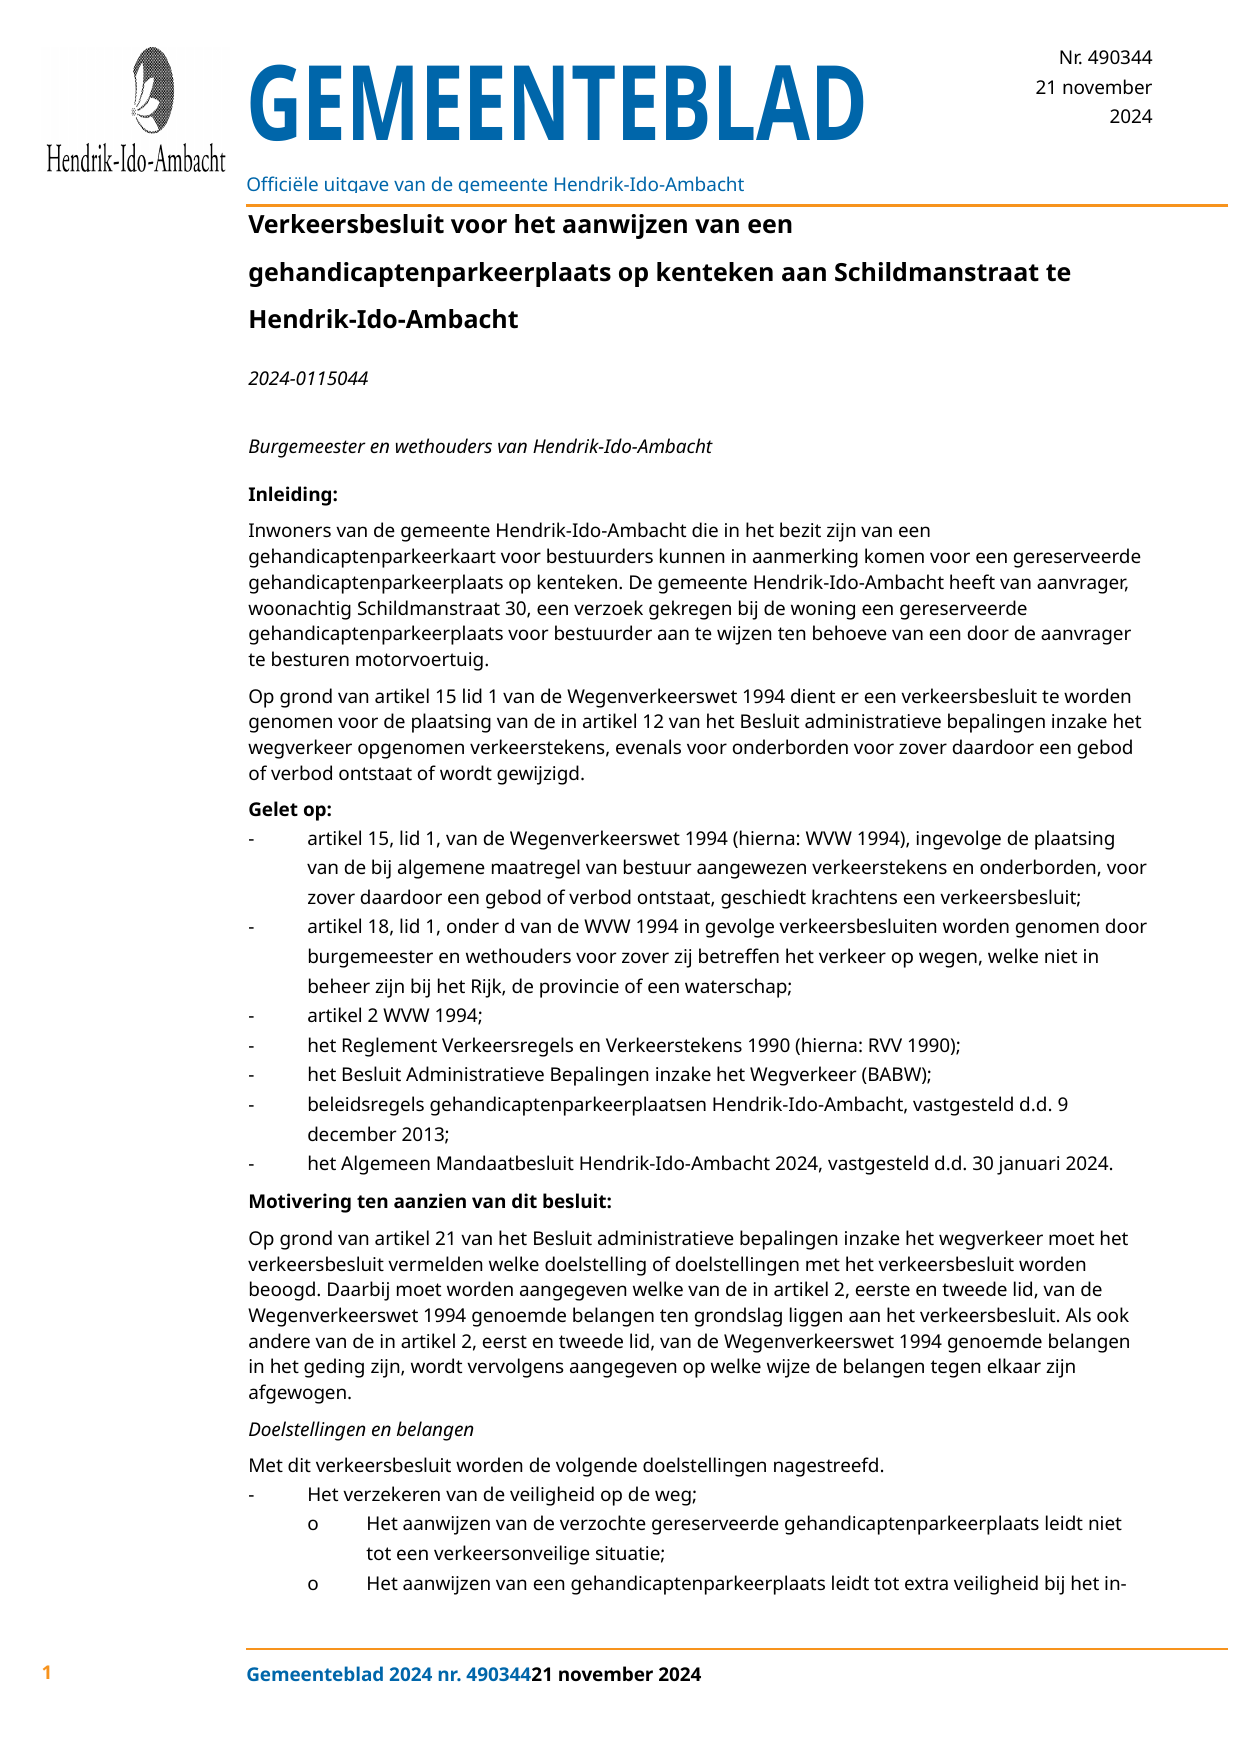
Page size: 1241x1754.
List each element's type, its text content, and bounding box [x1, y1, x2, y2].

text Met dit verkeersbesluit worden de volgende doelstellingen nagestreefd. [248, 1453, 1152, 1478]
text Inleiding: [248, 481, 1152, 507]
picture [41, 47, 231, 172]
list het Algemeen Mandaatbesluit Hendrik-Ido-Ambacht 2024, vastgesteld d.d. 30 januari 2024. [248, 1150, 1152, 1176]
text Verkeersbesluit voor het aanwijzen van een gehandicaptenparkeerplaats op kenteken aan Schildmanstraat te Hendrik-Ido-Ambacht [248, 207, 1152, 336]
list artikel 18, lid 1, onder d van de WVW 1994 in gevolge verkeersbesluiten worden genomen door burgemeester en wethouders voor zover zij betreffen het verkeer op wegen, welke niet in beheer zijn bij het Rijk, de provincie of een waterschap; [248, 914, 1152, 999]
list het Reglement Verkeersregels en Verkeerstekens 1990 (hierna: RVV 1990); [248, 1032, 1152, 1058]
text Op grond van artikel 21 van het Besluit administratieve bepalingen inzake het wegverkeer moet het verkeersbesluit vermelden welke doelstelling of doelstellingen met het verkeersbesluit worden beoogd. Daarbij moet worden aangegeven welke van de in artikel 2, eerste en tweede lid, van de Wegenverkeerswet 1994 genoemde belangen ten grondslag liggen aan het verkeersbesluit. Als ook andere van de in artikel 2, eerst en tweede lid, van de Wegenverkeerswet 1994 genoemde belangen in het geding zijn, wordt vervolgens aangegeven op welke wijze de belangen tegen elkaar zijn afgewogen. [248, 1225, 1152, 1405]
text Burgemeester en wethouders van Hendrik-Ido-Ambacht [248, 433, 1152, 459]
list artikel 2 WVW 1994; [248, 1002, 1152, 1028]
list Het verzekeren van de veiligheid op de weg; [248, 1481, 1152, 1507]
list het Besluit Administratieve Bepalingen inzake het Wegverkeer (BABW); [248, 1062, 1152, 1087]
text Gelet op: [248, 797, 1152, 822]
list beleidsregels gehandicaptenparkeerplaatsen Hendrik-Ido-Ambacht, vastgesteld d.d. 9 december 2013; [248, 1091, 1152, 1147]
text Inwoners van de gemeente Hendrik-Ido-Ambacht die in het bezit zijn van een gehandicaptenparkeerkaart voor bestuurders kunnen in aanmerking komen voor een gereserveerde gehandicaptenparkeerplaats op kenteken. De gemeente Hendrik-Ido-Ambacht heeft van aanvrager, woonachtig Schildmanstraat 30, een verzoek gekregen bij de woning een gereserveerde gehandicaptenparkeerplaats voor bestuurder aan te wijzen ten behoeve van een door de aanvrager te besturen motorvoertuig. [248, 517, 1152, 672]
list Het aanwijzen van een gehandicaptenparkeerplaats leidt tot extra veiligheid bij het in- [307, 1570, 1152, 1596]
list Het aanwijzen van de verzochte gereserveerde gehandicaptenparkeerplaats leidt niet tot een verkeersonveilige situatie; [307, 1511, 1152, 1566]
text Motivering ten aanzien van dit besluit: [248, 1188, 1152, 1214]
list artikel 15, lid 1, van de Wegenverkeerswet 1994 (hierna: WVW 1994), ingevolge de plaatsing van de bij algemene maatregel van bestuur aangewezen verkeerstekens en onderborden, voor zover daardoor een gebod of verbod ontstaat, geschiedt krachtens een verkeersbesluit; [248, 825, 1152, 910]
text Doelstellingen en belangen [248, 1416, 1152, 1442]
text Op grond van artikel 15 lid 1 van de Wegenverkeerswet 1994 dient er een verkeersbesluit te worden genomen voor de plaatsing van de in artikel 12 van het Besluit administratieve bepalingen inzake het wegverkeer opgenomen verkeerstekens, evenals voor onderborden voor zover daardoor een gebod of verbod ontstaat of wordt gewijzigd. [248, 683, 1152, 786]
text 2024-0115044 [248, 366, 1152, 391]
